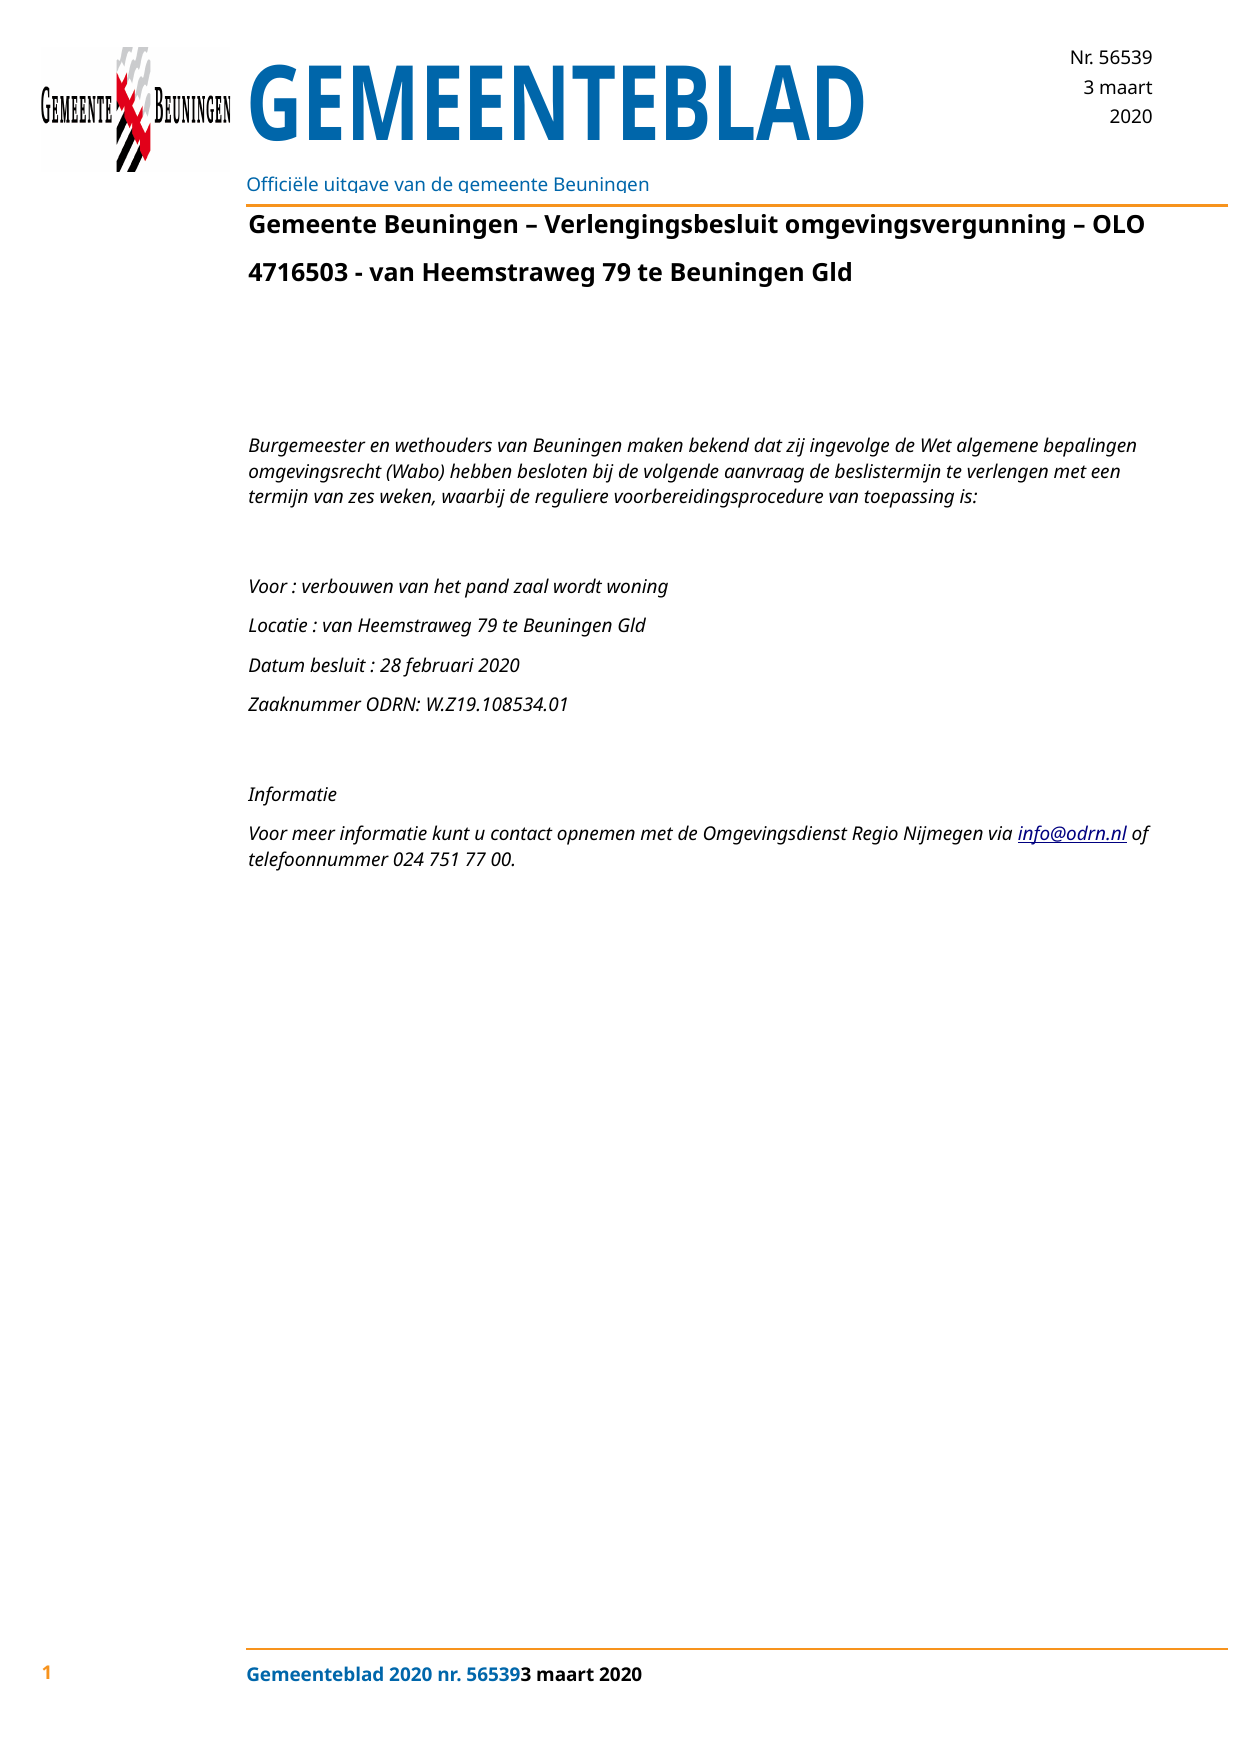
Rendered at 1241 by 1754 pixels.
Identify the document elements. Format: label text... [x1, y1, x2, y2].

text Voor : verbouwen van het pand zaal wordt woning [248, 573, 1152, 599]
text Voor meer informatie kunt u contact opnemen met de Omgevingsdienst Regio Nijmegen via info@odrn.nl of telefoonnummer 024 751 77 00. [248, 820, 1152, 872]
picture [41, 47, 231, 172]
text Locatie : van Heemstraweg 79 te Beuningen Gld [248, 613, 1152, 638]
text Informatie [248, 781, 1152, 807]
text Zaaknummer ODRN: W.Z19.108534.01 [248, 691, 1152, 717]
text Burgemeester en wethouders van Beuningen maken bekend dat zij ingevolge de Wet algemene bepalingen omgevingsrecht (Wabo) hebben besloten bij de volgende aanvraag de beslistermijn te verlengen met een termijn van zes weken, waarbij de reguliere voorbereidingsprocedure van toepassing is: [248, 432, 1152, 509]
text Datum besluit : 28 februari 2020 [248, 652, 1152, 678]
text Gemeente Beuningen – Verlengingsbesluit omgevingsvergunning – OLO 4716503 - van Heemstraweg 79 te Beuningen Gld [248, 207, 1152, 288]
